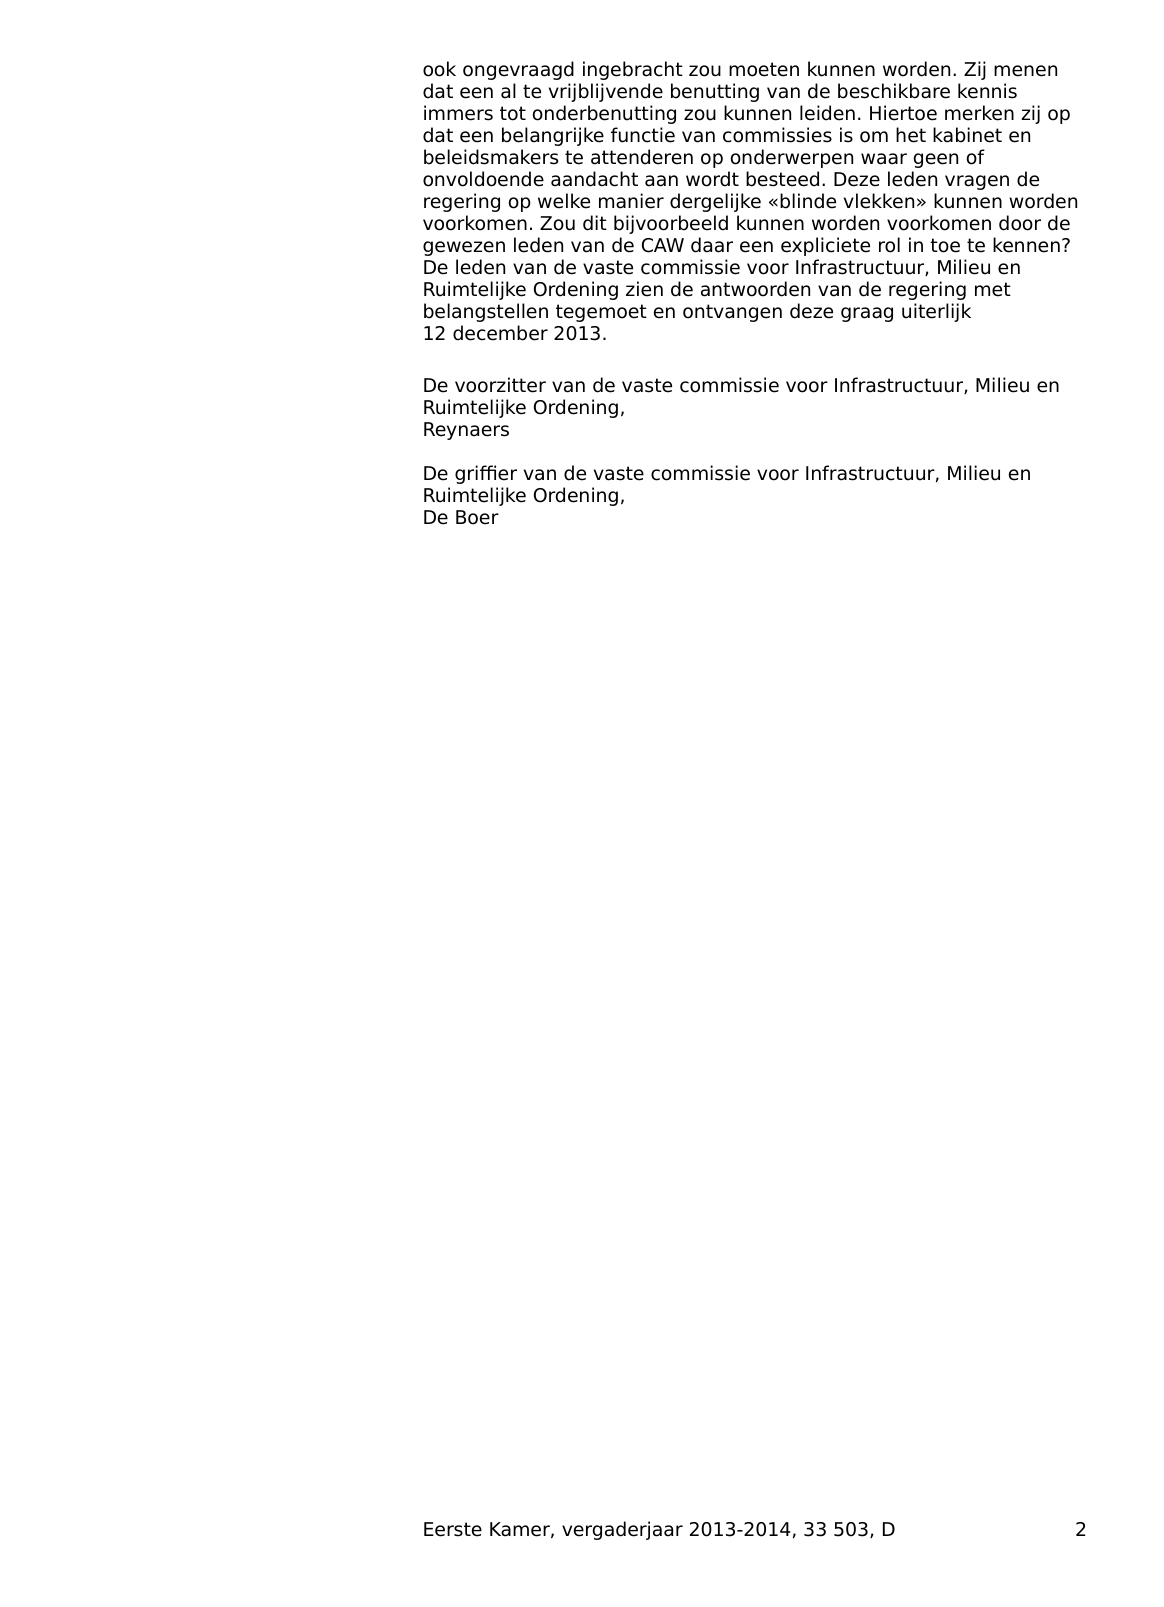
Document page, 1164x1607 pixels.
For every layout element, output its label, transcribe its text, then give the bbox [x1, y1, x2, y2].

text De voorzitter van de vaste commissie voor Infrastructuur, Milieu en Ruimtelijke Ordening, Reynaers [422, 375, 1087, 441]
text De leden van de vaste commissie voor Infrastructuur, Milieu en Ruimtelijke Ordening zien de antwoorden van de regering met belangstellen tegemoet en ontvangen deze graag uiterlijk 12 december 2013. [422, 257, 1087, 345]
text ook ongevraagd ingebracht zou moeten kunnen worden. Zij menen dat een al te vrijblijvende benutting van de beschikbare kennis immers tot onderbenutting zou kunnen leiden. Hiertoe merken zij op dat een belangrijke functie van commissies is om het kabinet en beleidsmakers te attenderen op onderwerpen waar geen of onvoldoende aandacht aan wordt besteed. Deze leden vragen de regering op welke manier dergelijke «blinde vlekken» kunnen worden voorkomen. Zou dit bijvoorbeeld kunnen worden voorkomen door de gewezen leden van de CAW daar een expliciete rol in toe te kennen? [422, 59, 1087, 257]
text De griffier van de vaste commissie voor Infrastructuur, Milieu en Ruimtelijke Ordening, De Boer [422, 463, 1087, 529]
